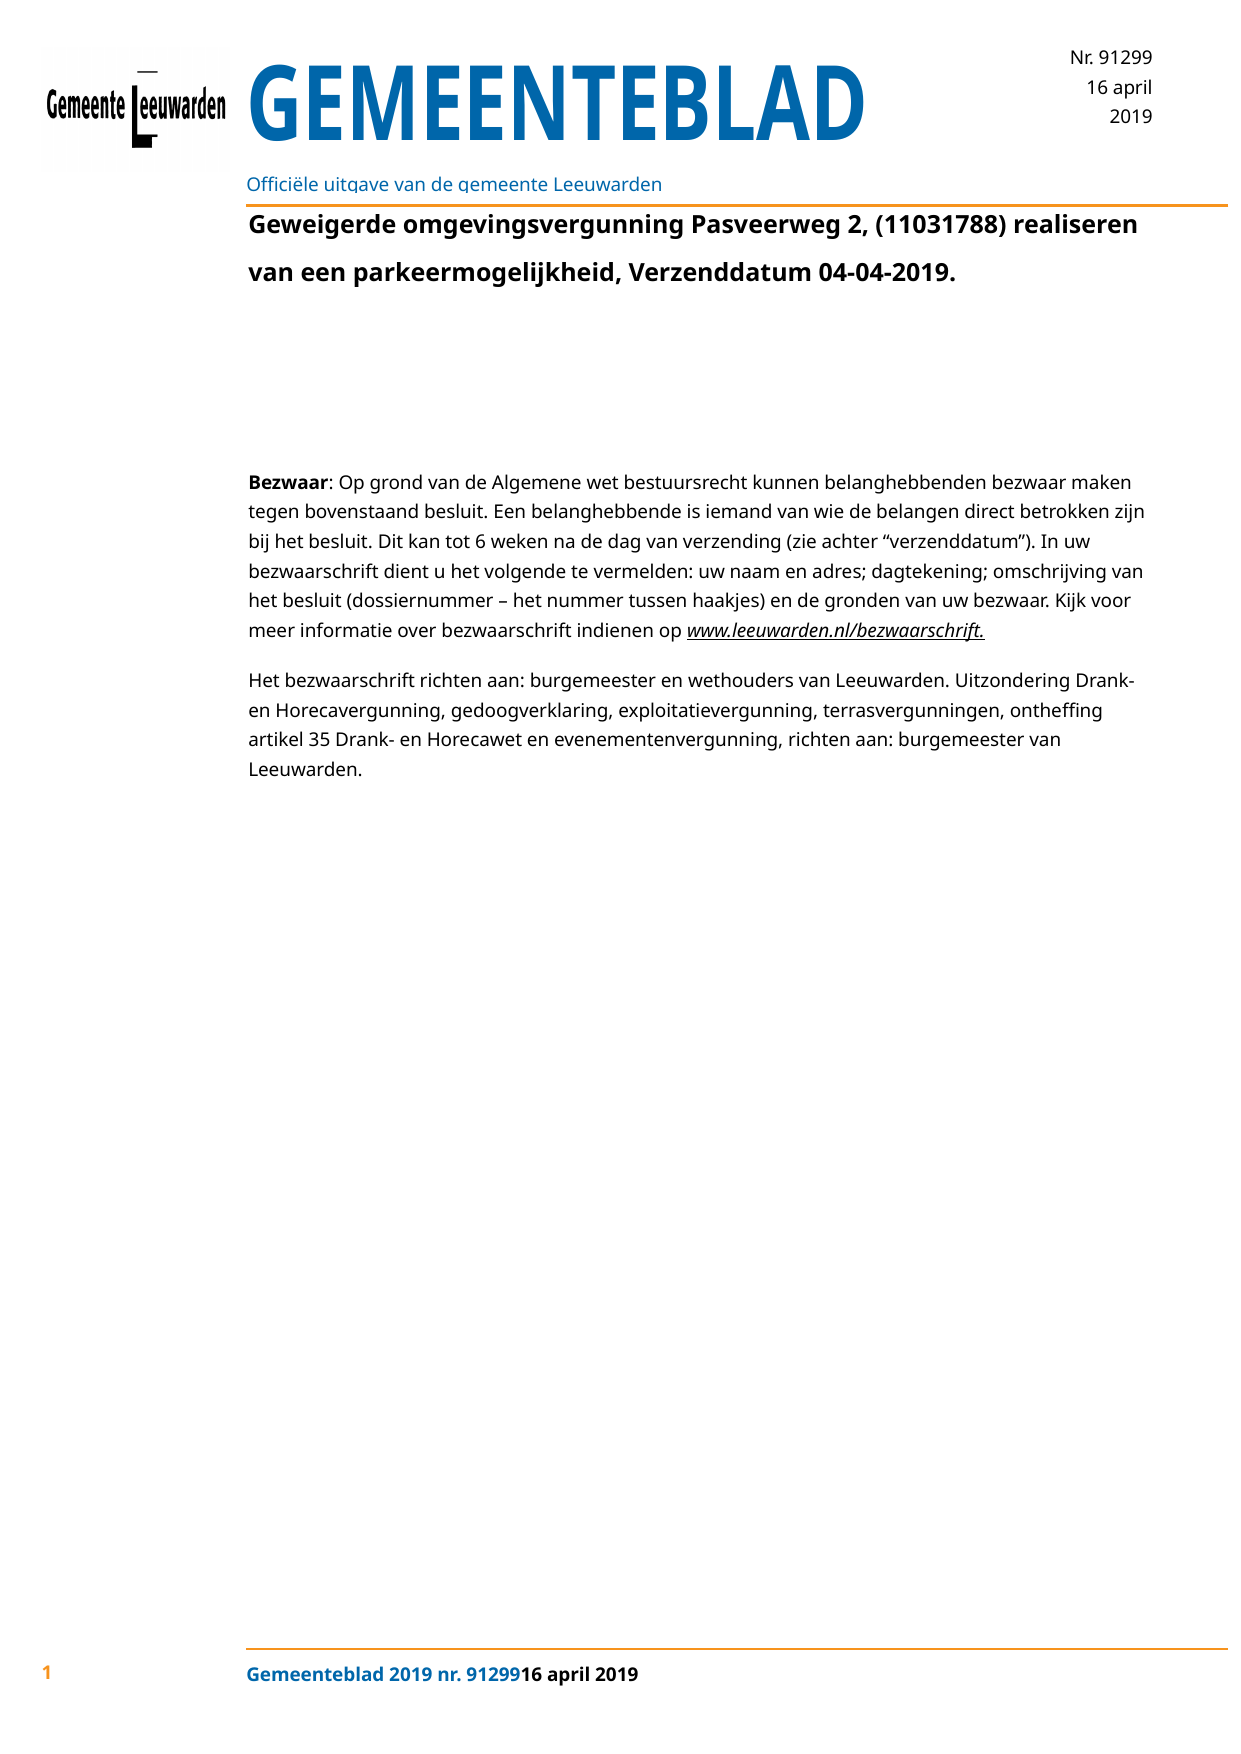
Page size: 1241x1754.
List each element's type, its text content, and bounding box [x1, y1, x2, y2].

picture [41, 47, 231, 172]
text Het bezwaarschrift richten aan: burgemeester en wethouders van Leeuwarden. Uitzondering Drank- en Horecavergunning, gedoogverklaring, exploitatievergunning, terrasvergunningen, ontheffing artikel 35 Drank- en Horecawet en evenementenvergunning, richten aan: burgemeester van Leeuwarden. [248, 667, 1152, 782]
text Geweigerde omgevingsvergunning Pasveerweg 2, (11031788) realiseren van een parkeermogelijkheid, Verzenddatum 04-04-2019. [248, 207, 1152, 288]
text Bezwaar: Op grond van de Algemene wet bestuursrecht kunnen belanghebbenden bezwaar maken tegen bovenstaand besluit. Een belanghebbende is iemand van wie de belangen direct betrokken zijn bij het besluit. Dit kan tot 6 weken na de dag van verzending (zie achter “verzenddatum”). In uw bezwaarschrift dient u het volgende te vermelden: uw naam en adres; dagtekening; omschrijving van het besluit (dossiernummer – het nummer tussen haakjes) en de gronden van uw bezwaar. Kijk voor meer informatie over bezwaarschrift indienen op www.leeuwarden.nl/bezwaarschrift. [248, 469, 1152, 643]
